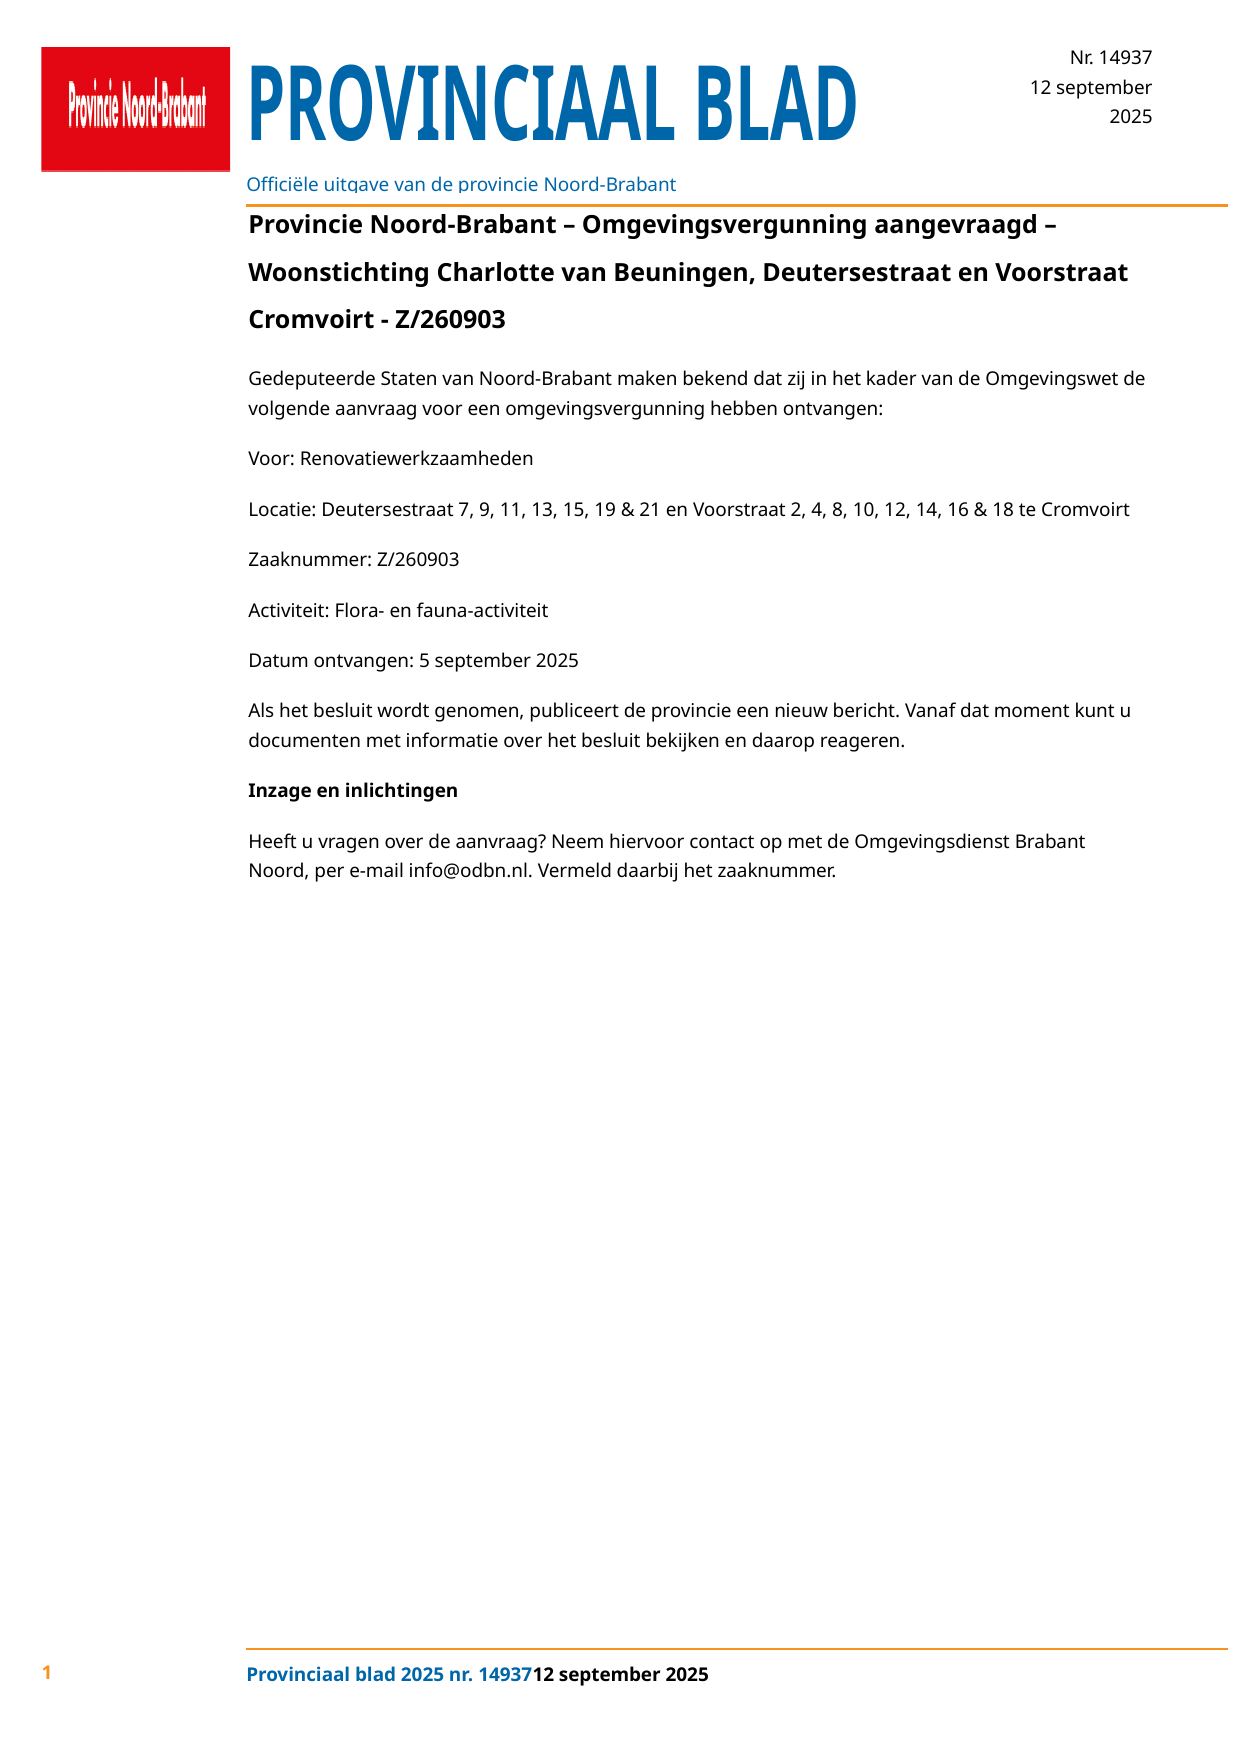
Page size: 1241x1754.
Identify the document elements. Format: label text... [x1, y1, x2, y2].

text Voor: Renovatiewerkzaamheden [248, 446, 1152, 471]
text Provincie Noord-Brabant – Omgevingsvergunning aangevraagd – Woonstichting Charlotte van Beuningen, Deutersestraat en Voorstraat Cromvoirt - Z/260903 [248, 207, 1152, 336]
text Activiteit: Flora- en fauna-activiteit [248, 597, 1152, 622]
text Datum ontvangen: 5 september 2025 [248, 647, 1152, 673]
text Als het besluit wordt genomen, publiceert de provincie een nieuw bericht. Vanaf dat moment kunt u documenten met informatie over het besluit bekijken en daarop reageren. [248, 698, 1152, 753]
text Inzage en inlichtingen [248, 778, 1152, 803]
text Gedeputeerde Staten van Noord-Brabant maken bekend dat zij in het kader van de Omgevingswet de volgende aanvraag voor een omgevingsvergunning hebben ontvangen: [248, 366, 1152, 421]
picture [41, 47, 231, 172]
text Zaaknummer: Z/260903 [248, 546, 1152, 572]
text Heeft u vragen over de aanvraag? Neem hiervoor contact op met de Omgevingsdienst Brabant Noord, per e-mail info@odbn.nl. Vermeld daarbij het zaaknummer. [248, 828, 1152, 883]
text Locatie: Deutersestraat 7, 9, 11, 13, 15, 19 & 21 en Voorstraat 2, 4, 8, 10, 12, 14, 16 & 18 te Cromvoirt [248, 496, 1152, 522]
